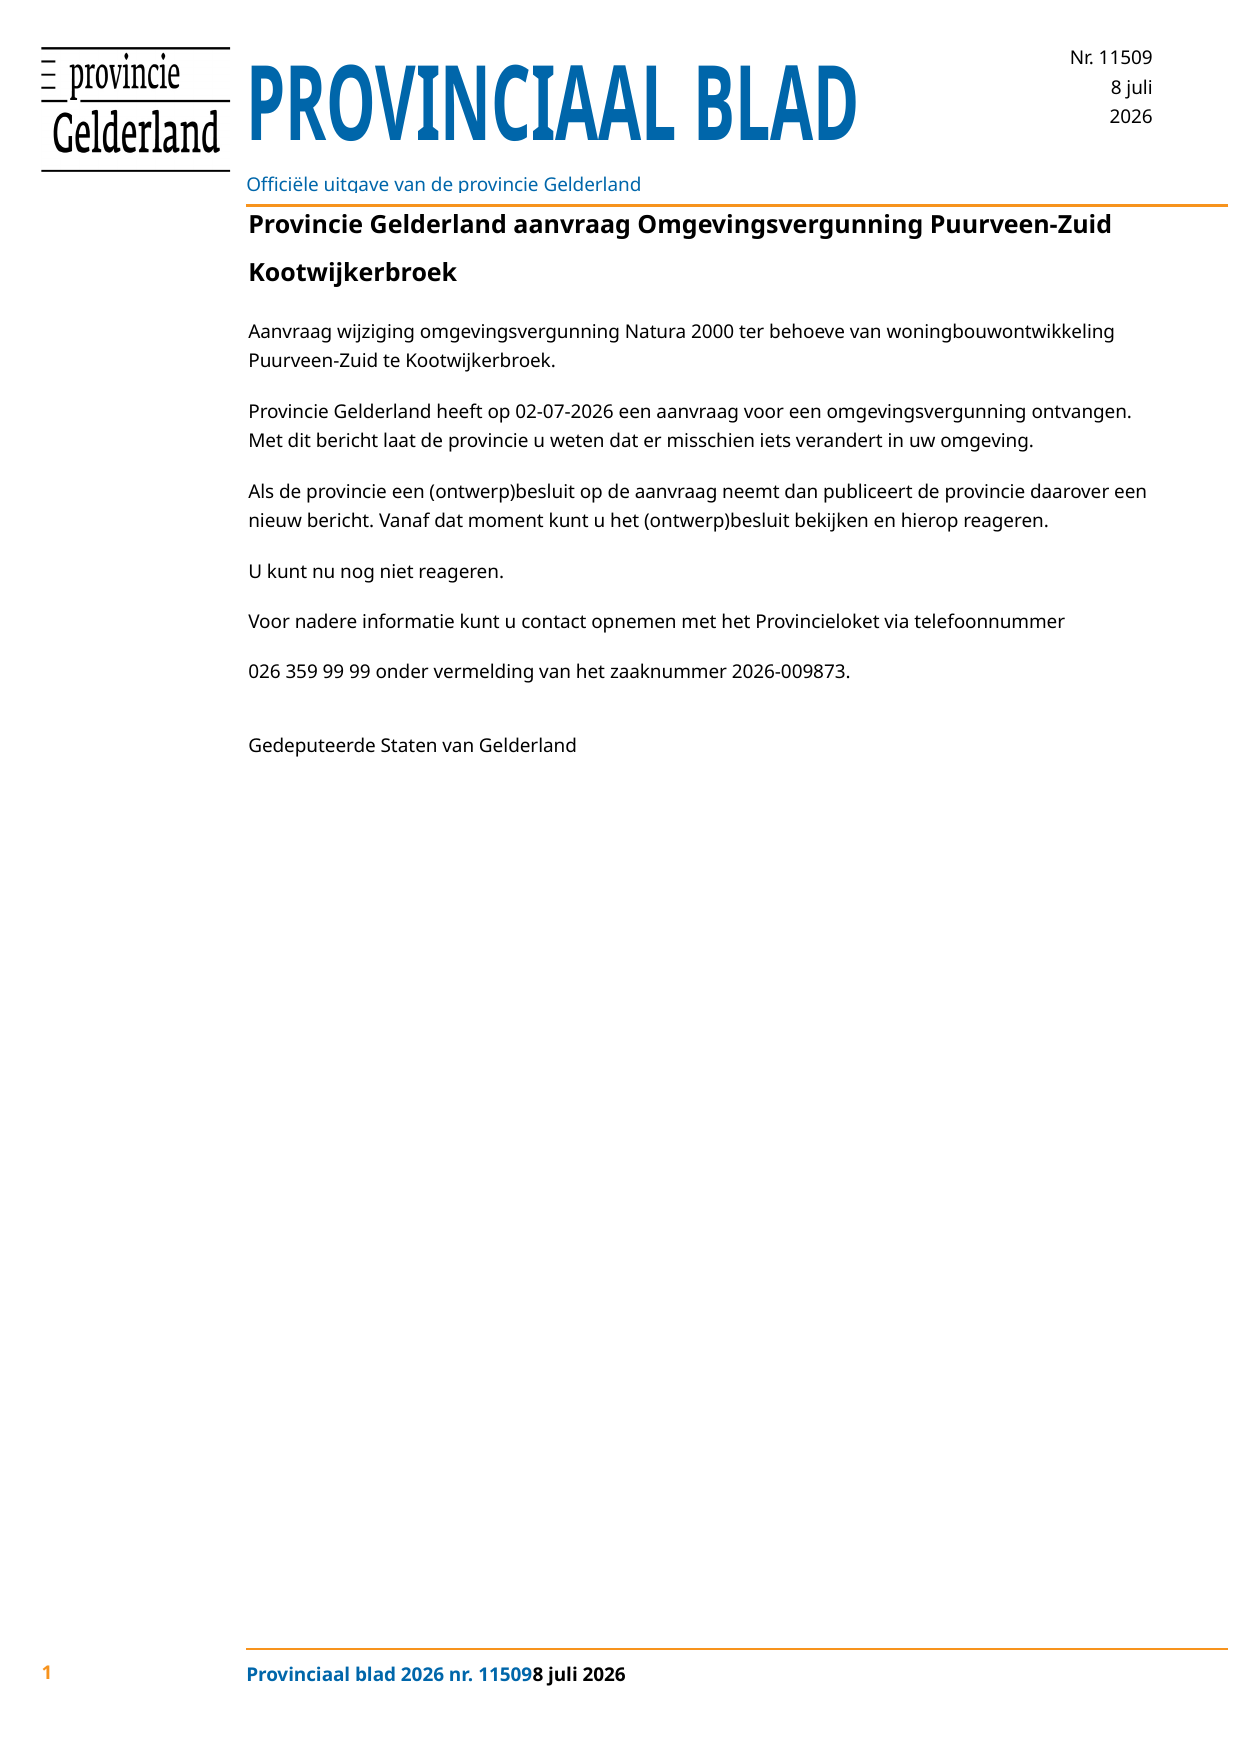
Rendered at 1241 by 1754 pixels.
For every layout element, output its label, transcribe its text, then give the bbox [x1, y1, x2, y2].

text 026 359 99 99 onder vermelding van het zaaknummer 2026-009873. [248, 659, 1152, 684]
text U kunt nu nog niet reageren. [248, 558, 1152, 584]
text Gedeputeerde Staten van Gelderland [248, 732, 1152, 758]
text Provincie Gelderland heeft op 02-07-2026 een aanvraag voor een omgevingsvergunning ontvangen. Met dit bericht laat de provincie u weten dat er misschien iets verandert in uw omgeving. [248, 398, 1152, 453]
text Als de provincie een (ontwerp)besluit op de aanvraag neemt dan publiceert de provincie daarover een nieuw bericht. Vanaf dat moment kunt u het (ontwerp)besluit bekijken en hierop reageren. [248, 478, 1152, 533]
picture [41, 47, 231, 172]
text Voor nadere informatie kunt u contact opnemen met het Provincieloket via telefoonnummer [248, 608, 1152, 634]
text Provincie Gelderland aanvraag Omgevingsvergunning Puurveen-Zuid Kootwijkerbroek [248, 207, 1152, 288]
text Aanvraag wijziging omgevingsvergunning Natura 2000 ter behoeve van woningbouwontwikkeling Puurveen-Zuid te Kootwijkerbroek. [248, 318, 1152, 373]
